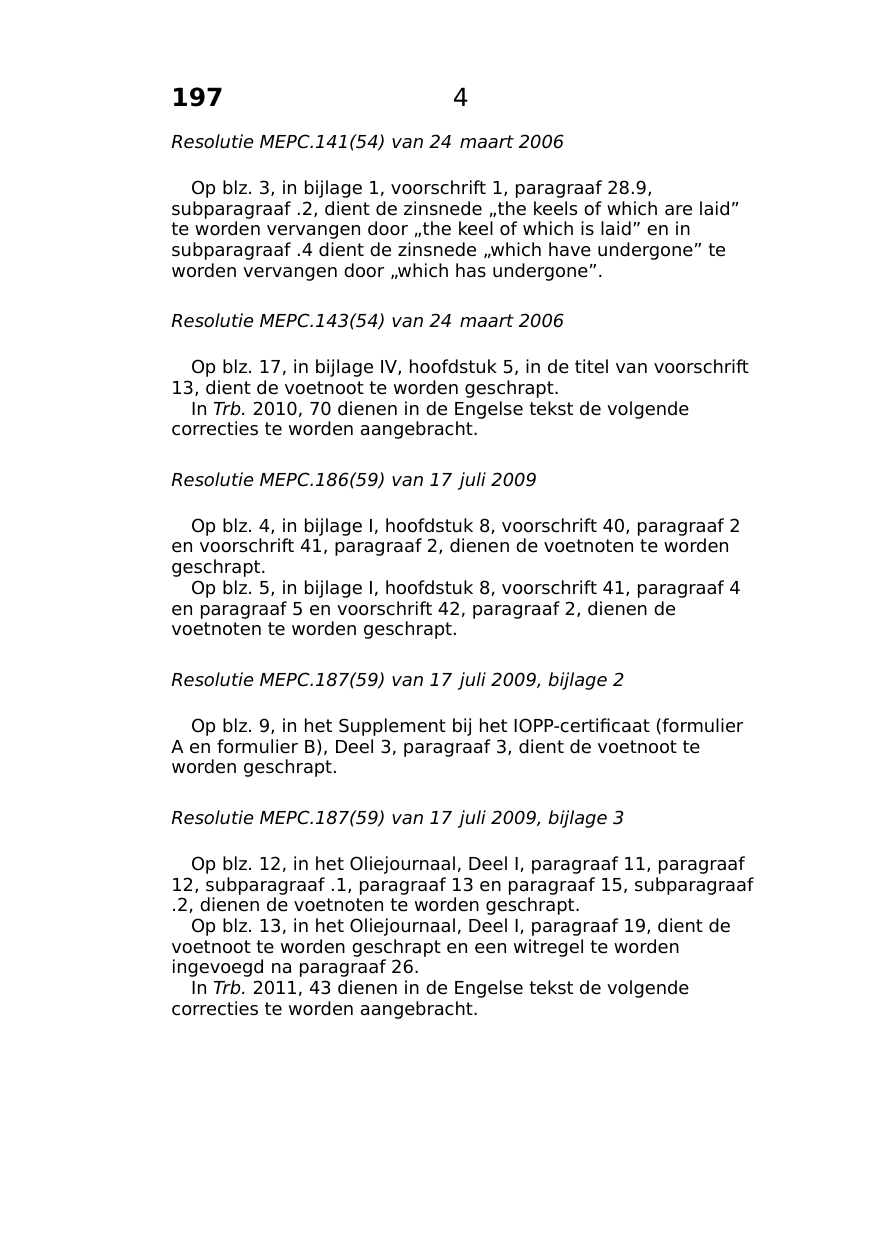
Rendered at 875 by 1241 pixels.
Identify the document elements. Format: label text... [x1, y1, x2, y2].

text Op blz. 9, in het Supplement bij het IOPP-certificaat (formulier A en formulier B), Deel 3, paragraaf 3, dient de voetnoot te worden geschrapt. [171, 716, 756, 778]
subtitle Resolutie MEPC.187(59) van 17 juli 2009, bijlage 2 [171, 670, 756, 691]
text In Trb. 2010, 70 dienen in de Engelse tekst de volgende correcties te worden aangebracht. [171, 398, 756, 440]
text Op blz. 17, in bijlage IV, hoofdstuk 5, in de titel van voorschrift 13, dient de voetnoot te worden geschrapt. [171, 357, 756, 398]
text Op blz. 12, in het Oliejournaal, Deel I, paragraaf 11, paragraaf 12, subparagraaf .1, paragraaf 13 en paragraaf 15, subparagraaf .2, dienen de voetnoten te worden geschrapt. [171, 854, 756, 916]
subtitle Resolutie MEPC.143(54) van 24 maart 2006 [171, 311, 756, 332]
text Op blz. 13, in het Oliejournaal, Deel I, paragraaf 19, dient de voetnoot te worden geschrapt en een witregel te worden ingevoegd na paragraaf 26. [171, 916, 756, 978]
subtitle Resolutie MEPC.186(59) van 17 juli 2009 [171, 470, 756, 491]
subtitle Resolutie MEPC.187(59) van 17 juli 2009, bijlage 3 [171, 808, 756, 829]
text Op blz. 5, in bijlage I, hoofdstuk 8, voorschrift 41, paragraaf 4 en paragraaf 5 en voorschrift 42, paragraaf 2, dienen de voetnoten te worden geschrapt. [171, 578, 756, 640]
text Op blz. 4, in bijlage I, hoofdstuk 8, voorschrift 40, paragraaf 2 en voorschrift 41, paragraaf 2, dienen de voetnoten te worden geschrapt. [171, 516, 756, 578]
subtitle Resolutie MEPC.141(54) van 24 maart 2006 [171, 132, 756, 153]
text In Trb. 2011, 43 dienen in de Engelse tekst de volgende correcties te worden aangebracht. [171, 978, 756, 1019]
text Op blz. 3, in bijlage 1, voorschrift 1, paragraaf 28.9, subparagraaf .2, dient de zinsnede „the keels of which are laid” te worden vervangen door „the keel of which is laid” en in subparagraaf .4 dient de zinsnede „which have undergone” te worden vervangen door „which has undergone”. [171, 178, 756, 281]
